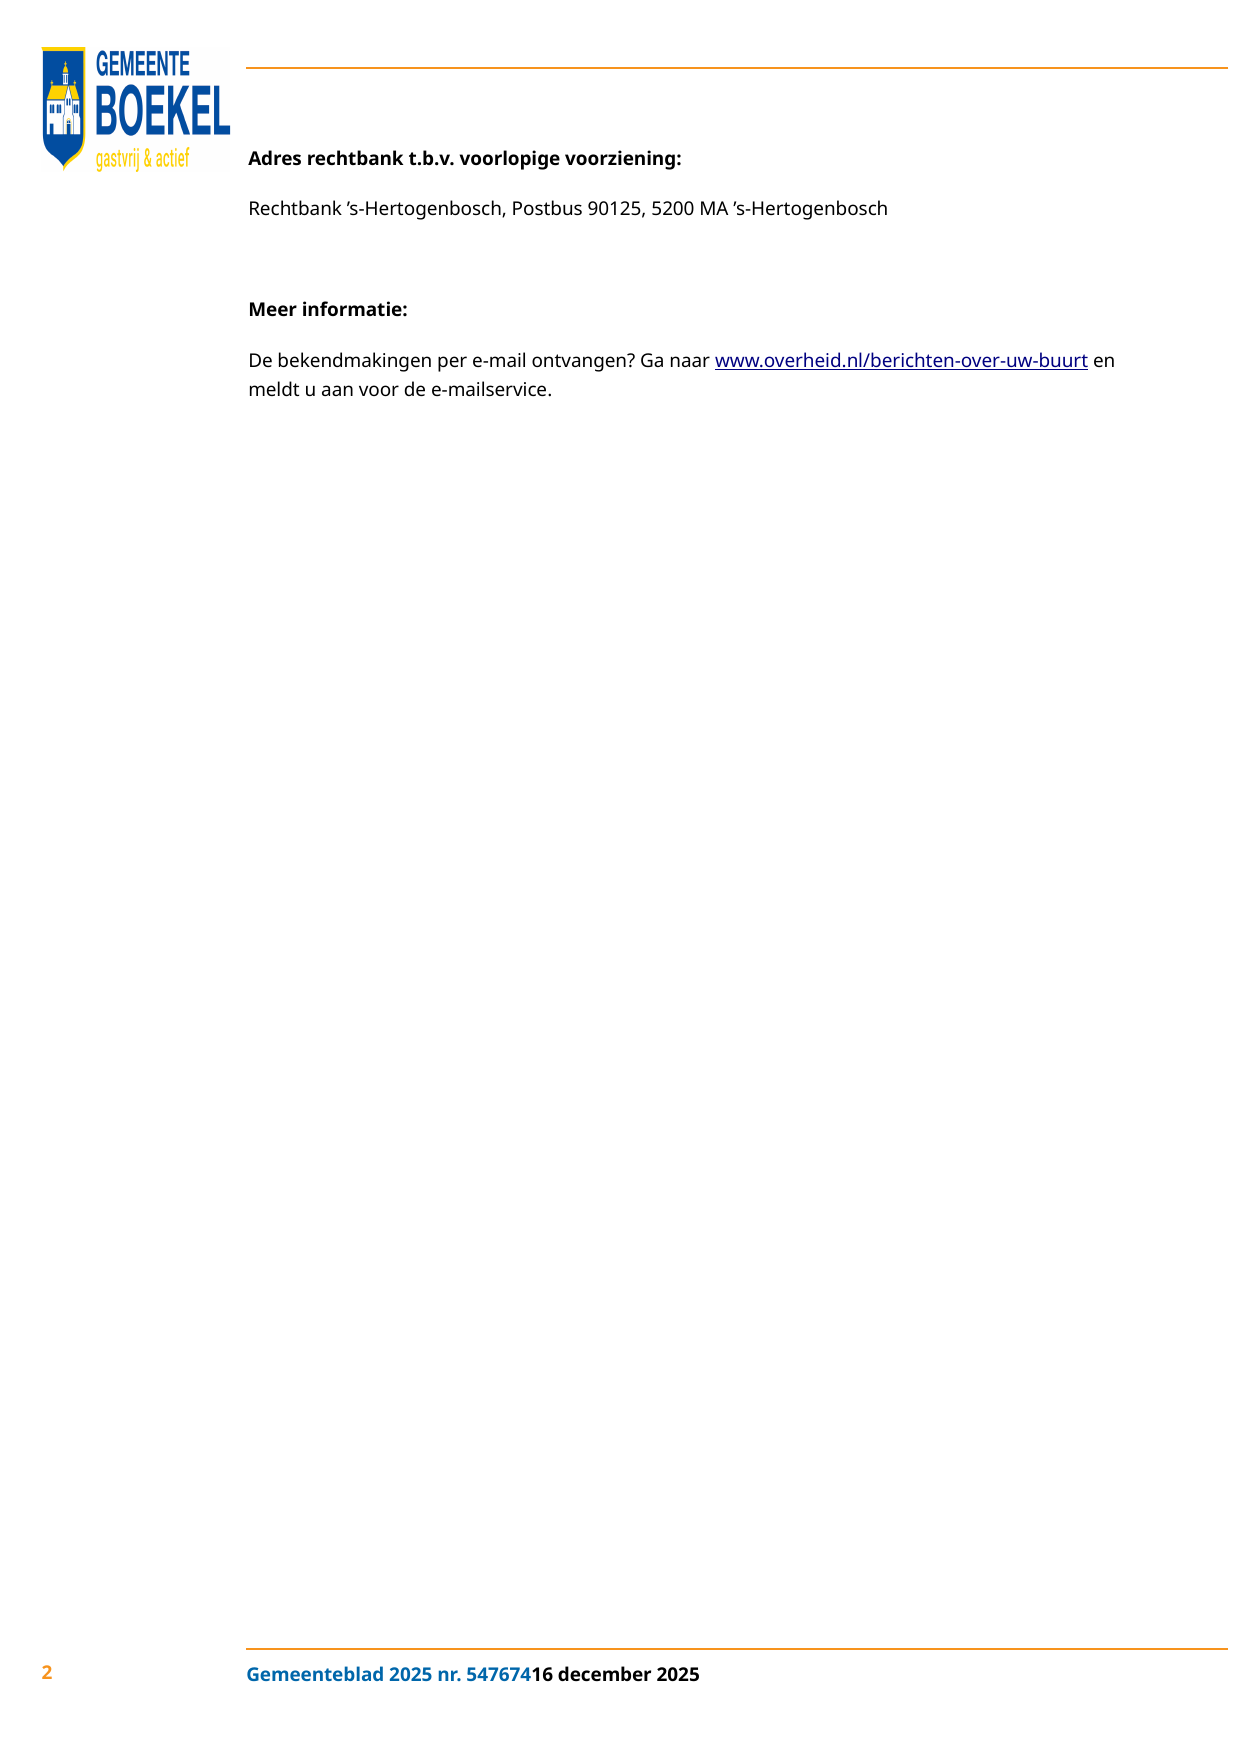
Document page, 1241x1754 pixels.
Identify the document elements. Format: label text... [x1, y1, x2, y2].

text Adres rechtbank t.b.v. voorlopige voorziening: [248, 145, 1152, 171]
picture [41, 47, 231, 172]
text Meer informatie: [248, 296, 1152, 322]
text De bekendmakingen per e-mail ontvangen? Ga naar www.overheid.nl/berichten-over-uw-buurt en meldt u aan voor de e-mailservice. [248, 347, 1152, 402]
text Rechtbank ’s-Hertogenbosch, Postbus 90125, 5200 MA ’s-Hertogenbosch [248, 196, 1152, 221]
